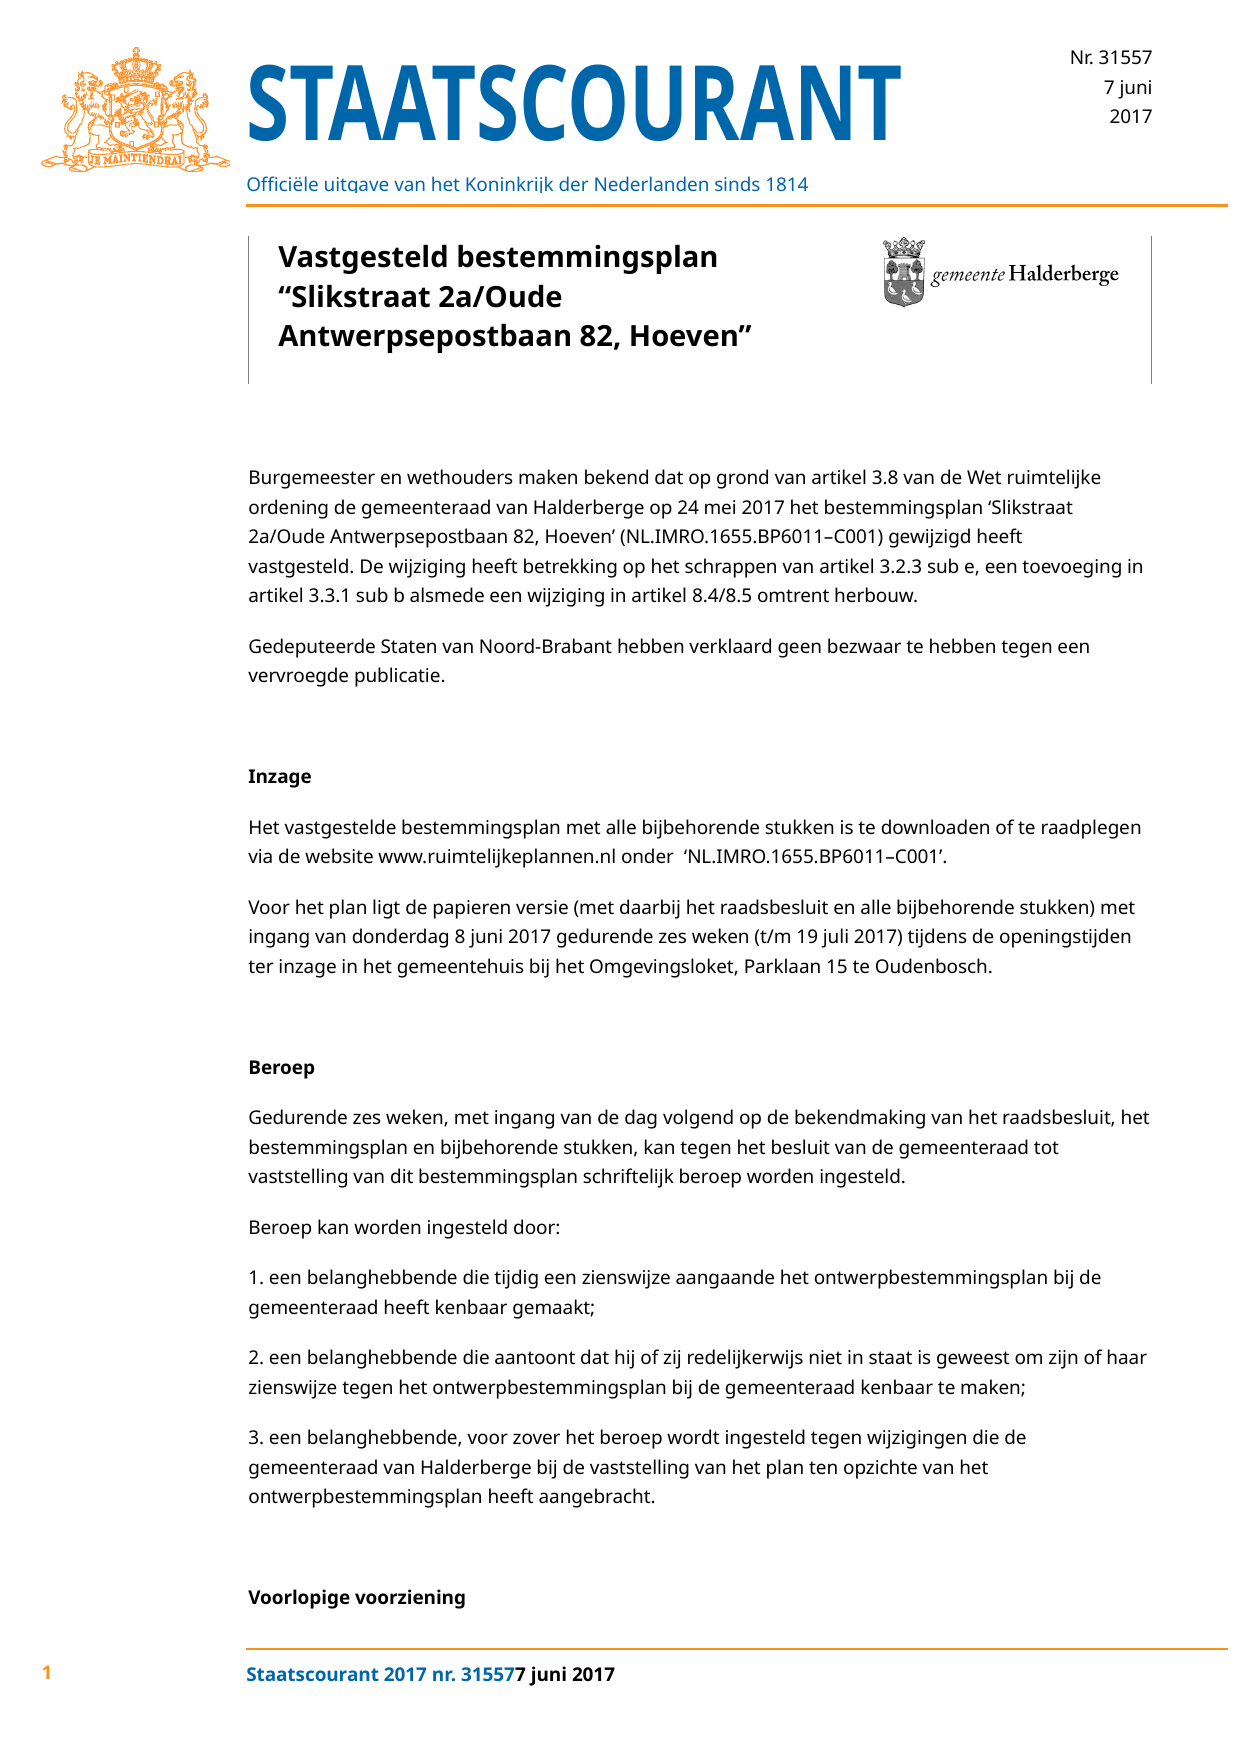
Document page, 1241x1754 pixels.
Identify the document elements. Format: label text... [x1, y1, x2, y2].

picture [882, 236, 1119, 308]
text Inzage [248, 763, 1152, 789]
table_header Vastgesteld bestemmingsplan “Slikstraat 2a/Oude Antwerpsepostbaan 82, Hoeven” [249, 236, 850, 384]
text 2. een belanghebbende die aantoont dat hij of zij redelijkerwijs niet in staat is geweest om zijn of haar zienswijze tegen het ontwerpbestemmingsplan bij de gemeenteraad kenbaar te maken; [248, 1344, 1152, 1400]
text Gedeputeerde Staten van Noord-Brabant hebben verklaard geen bezwaar te hebben tegen een vervroegde publicatie. [248, 633, 1152, 688]
text Voor het plan ligt de papieren versie (met daarbij het raadsbesluit en alle bijbehorende stukken) met ingang van donderdag 8 juni 2017 gedurende zes weken (t/m 19 juli 2017) tijdens de openingstijden ter inzage in het gemeentehuis bij het Omgevingsloket, Parklaan 15 te Oudenbosch. [248, 894, 1152, 979]
text 3. een belanghebbende, voor zover het beroep wordt ingesteld tegen wijzigingen die de gemeenteraad van Halderberge bij de vaststelling van het plan ten opzichte van het ontwerpbestemmingsplan heeft aangebracht. [248, 1424, 1152, 1509]
text Het vastgestelde bestemmingsplan met alle bijbehorende stukken is te downloaden of te raadplegen via de website www.ruimtelijkeplannen.nl onder ‘NL.IMRO.1655.BP6011–C001’. [248, 814, 1152, 869]
text Beroep [248, 1054, 1152, 1080]
text Burgemeester en wethouders maken bekend dat op grond van artikel 3.8 van de Wet ruimtelijke ordening de gemeenteraad van Halderberge op 24 mei 2017 het bestemmingsplan ‘Slikstraat 2a/Oude Antwerpsepostbaan 82, Hoeven’ (NL.IMRO.1655.BP6011–C001) gewijzigd heeft vastgesteld. De wijziging heeft betrekking op het schrappen van artikel 3.2.3 sub e, een toevoeging in artikel 3.3.1 sub b alsmede een wijziging in artikel 8.4/8.5 omtrent herbouw. [248, 464, 1152, 608]
table_header [850, 236, 1151, 384]
text Gedurende zes weken, met ingang van de dag volgend op de bekendmaking van het raadsbesluit, het bestemmingsplan en bijbehorende stukken, kan tegen het besluit van de gemeenteraad tot vaststelling van dit bestemmingsplan schriftelijk beroep worden ingesteld. [248, 1104, 1152, 1189]
text 1. een belanghebbende die tijdig een zienswijze aangaande het ontwerpbestemmingsplan bij de gemeenteraad heeft kenbaar gemaakt; [248, 1264, 1152, 1320]
picture [41, 47, 231, 172]
text Beroep kan worden ingesteld door: [248, 1214, 1152, 1240]
text Voorlopige voorziening [248, 1584, 1152, 1610]
